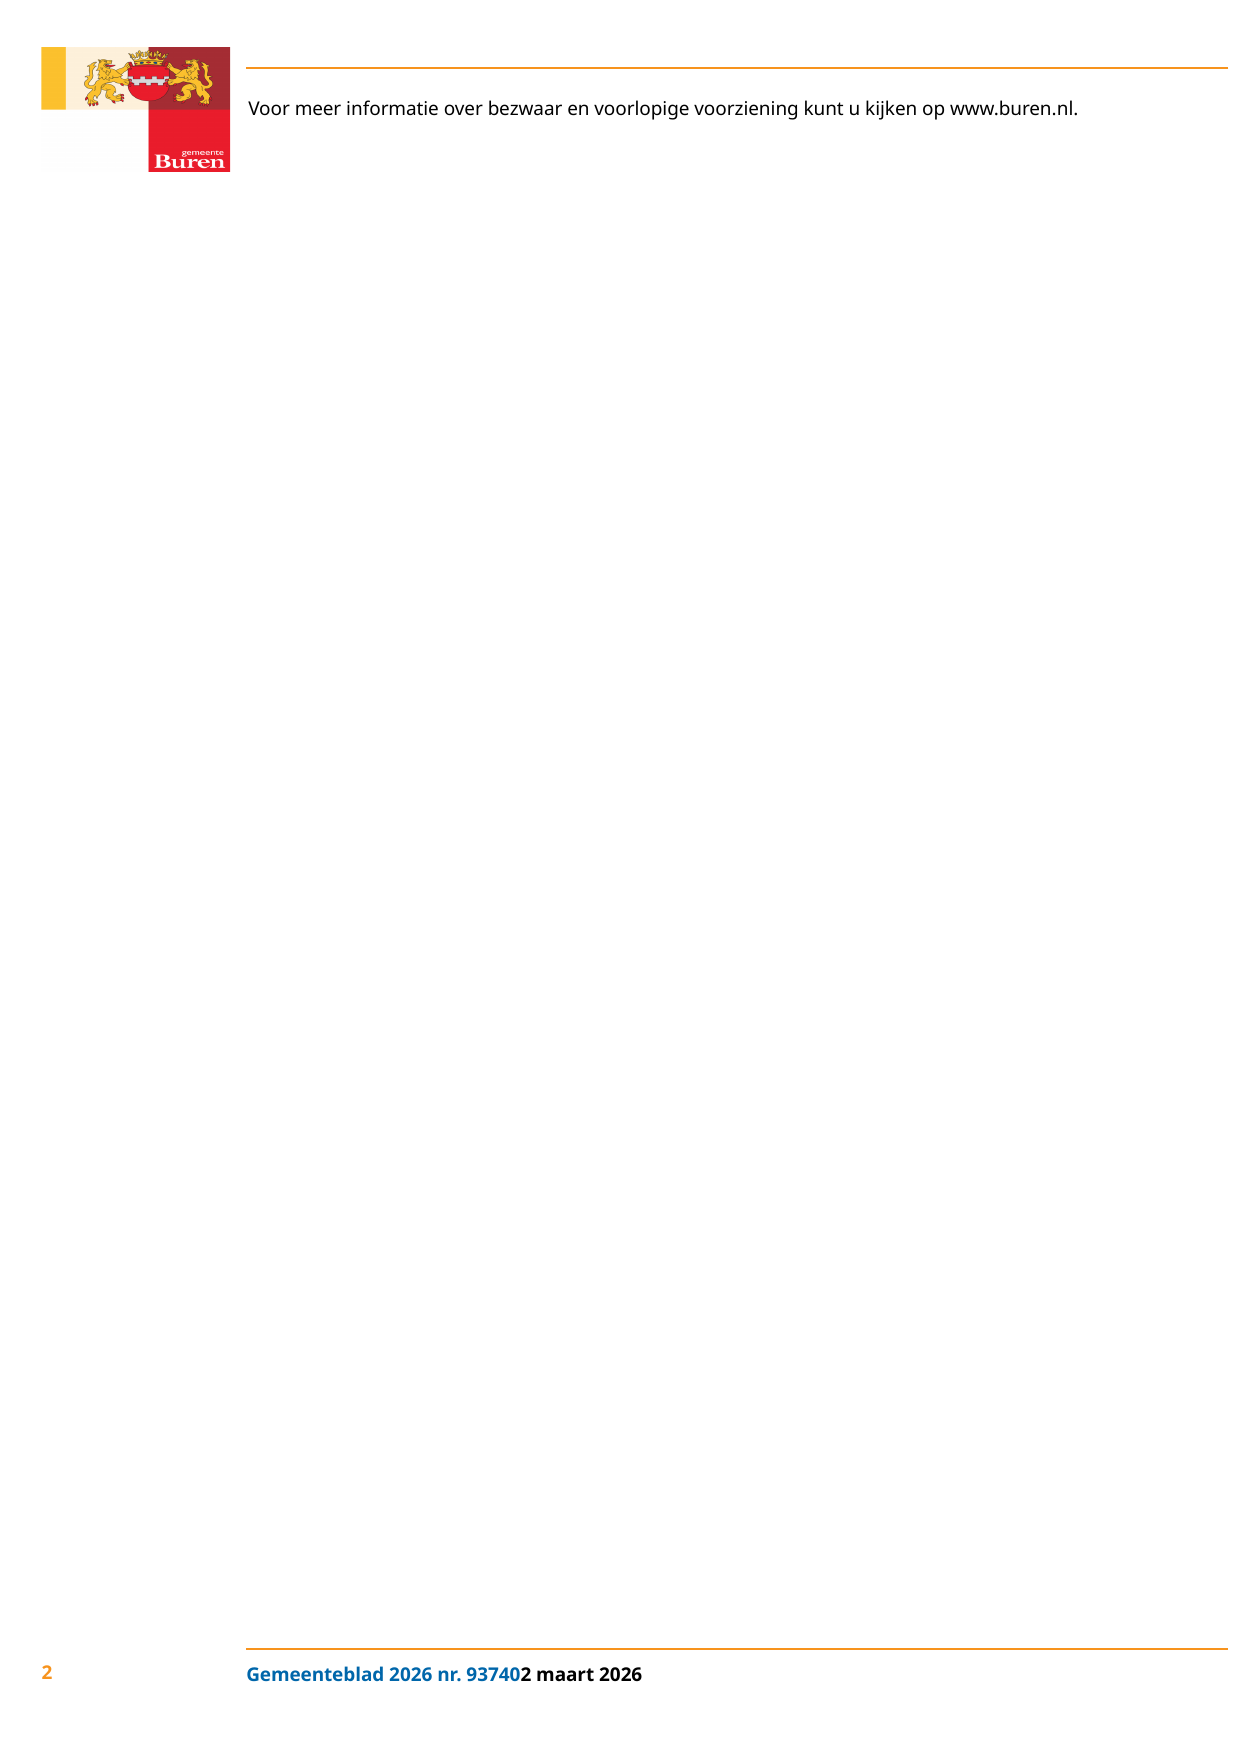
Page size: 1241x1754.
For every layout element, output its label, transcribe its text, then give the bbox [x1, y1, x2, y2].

text Voor meer informatie over bezwaar en voorlopige voorziening kunt u kijken op www.buren.nl. [248, 95, 1152, 121]
picture [41, 47, 231, 172]
